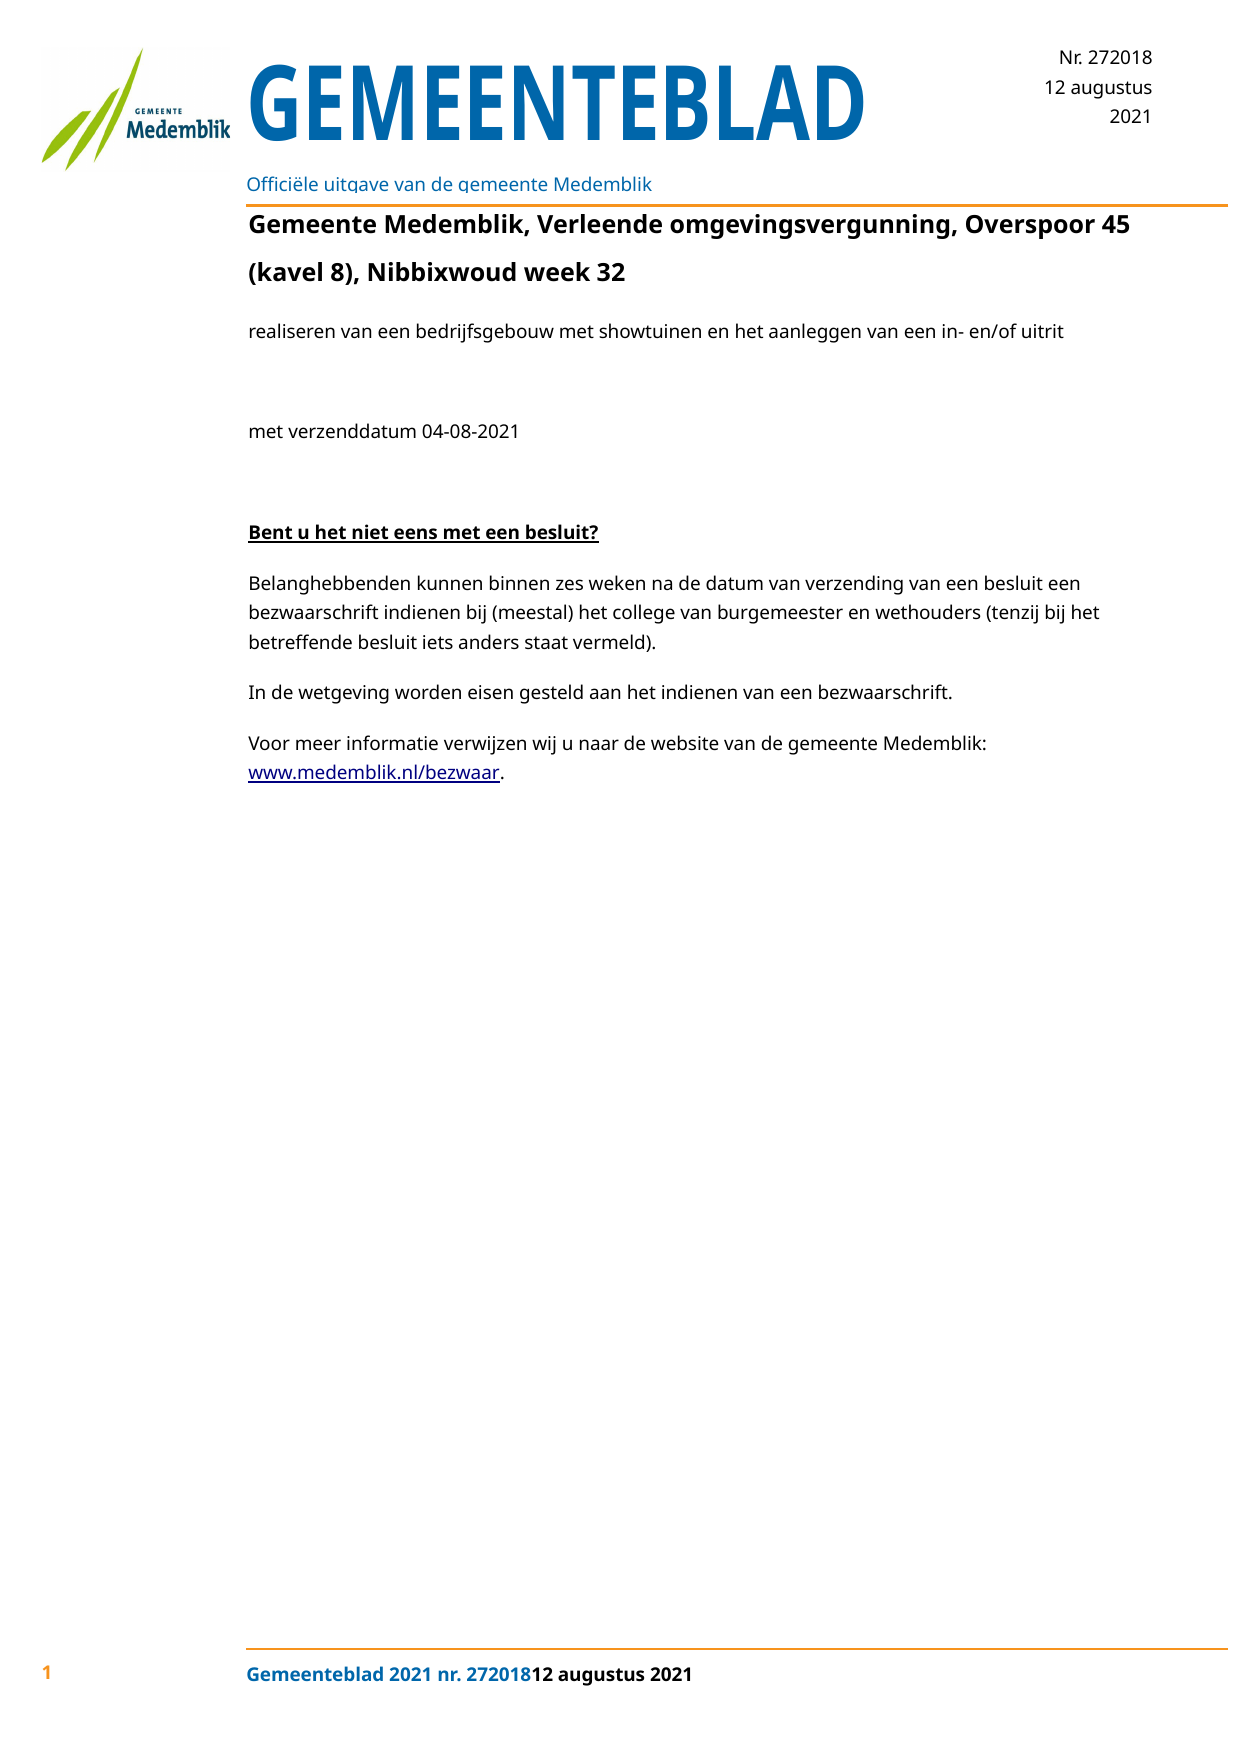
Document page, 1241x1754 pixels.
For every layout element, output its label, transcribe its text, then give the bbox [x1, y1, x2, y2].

text met verzenddatum 04-08-2021 [248, 419, 1152, 444]
text realiseren van een bedrijfsgebouw met showtuinen en het aanleggen van een in- en/of uitrit [248, 318, 1152, 344]
text Gemeente Medemblik, Verleende omgevingsvergunning, Overspoor 45 (kavel 8), Nibbixwoud week 32 [248, 207, 1152, 288]
text In de wetgeving worden eisen gesteld aan het indienen van een bezwaarschrift. [248, 679, 1152, 705]
picture [41, 47, 231, 172]
text Belanghebbenden kunnen binnen zes weken na de datum van verzending van een besluit een bezwaarschrift indienen bij (meestal) het college van burgemeester en wethouders (tenzij bij het betreffende besluit iets anders staat vermeld). [248, 570, 1152, 655]
text Bent u het niet eens met een besluit? [248, 519, 1152, 545]
text Voor meer informatie verwijzen wij u naar de website van de gemeente Medemblik: www.medemblik.nl/bezwaar. [248, 730, 1152, 785]
